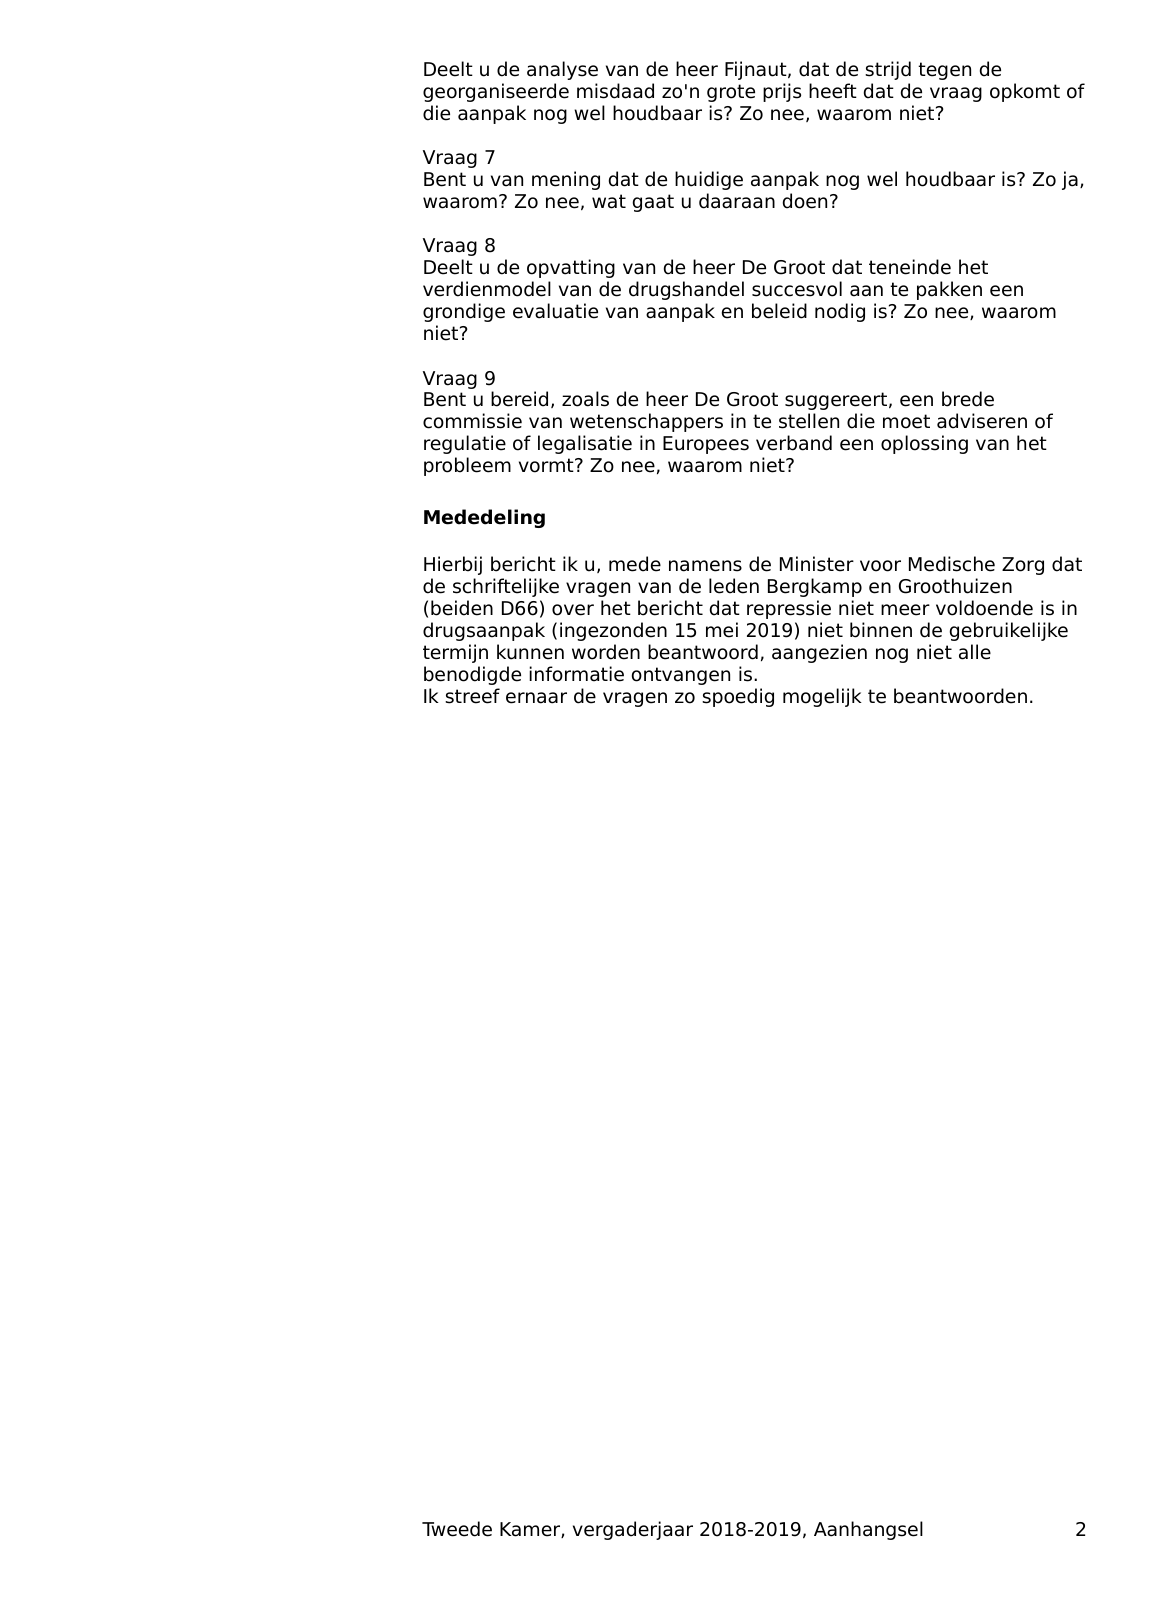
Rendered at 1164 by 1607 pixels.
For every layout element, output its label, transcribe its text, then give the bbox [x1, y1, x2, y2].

subtitle Mededeling [422, 507, 1087, 529]
text Bent u van mening dat de huidige aanpak nog wel houdbaar is? Zo ja, waarom? Zo nee, wat gaat u daaraan doen? [422, 169, 1087, 213]
text Vraag 9 [422, 367, 1087, 389]
text Deelt u de opvatting van de heer De Groot dat teneinde het verdienmodel van de drugshandel succesvol aan te pakken een grondige evaluatie van aanpak en beleid nodig is? Zo nee, waarom niet? [422, 257, 1087, 345]
text Deelt u de analyse van de heer Fijnaut, dat de strijd tegen de georganiseerde misdaad zo'n grote prijs heeft dat de vraag opkomt of die aanpak nog wel houdbaar is? Zo nee, waarom niet? [422, 59, 1087, 125]
text Bent u bereid, zoals de heer De Groot suggereert, een brede commissie van wetenschappers in te stellen die moet adviseren of regulatie of legalisatie in Europees verband een oplossing van het probleem vormt? Zo nee, waarom niet? [422, 389, 1087, 477]
text Ik streef ernaar de vragen zo spoedig mogelijk te beantwoorden. [422, 686, 1087, 708]
text Vraag 8 [422, 235, 1087, 257]
text Vraag 7 [422, 147, 1087, 169]
text Hierbij bericht ik u, mede namens de Minister voor Medische Zorg dat de schriftelijke vragen van de leden Bergkamp en Groothuizen (beiden D66) over het bericht dat repressie niet meer voldoende is in drugsaanpak (ingezonden 15 mei 2019) niet binnen de gebruikelijke termijn kunnen worden beantwoord, aangezien nog niet alle benodigde informatie ontvangen is. [422, 554, 1087, 686]
